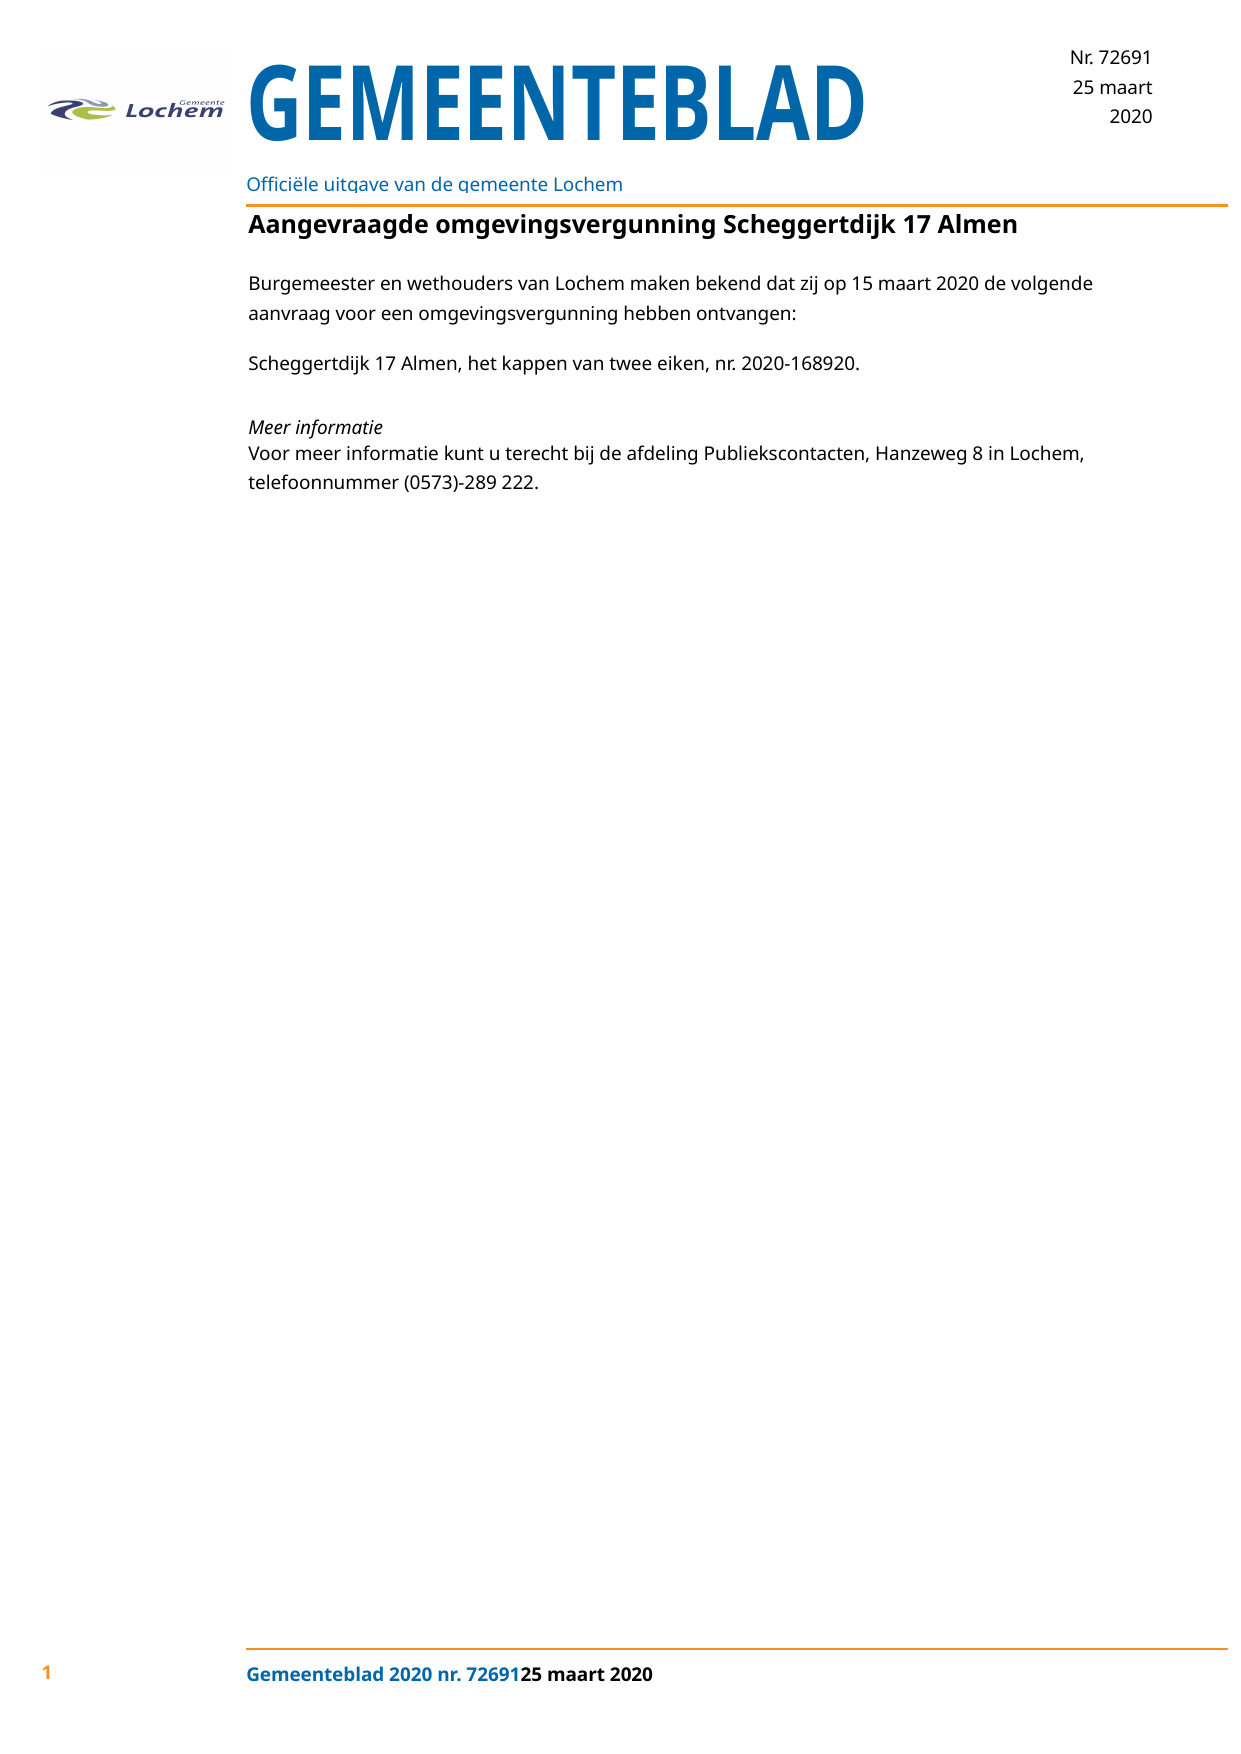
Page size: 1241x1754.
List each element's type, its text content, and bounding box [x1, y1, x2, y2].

text Burgemeester en wethouders van Lochem maken bekend dat zij op 15 maart 2020 de volgende aanvraag voor een omgevingsvergunning hebben ontvangen: [248, 270, 1152, 326]
text Aangevraagde omgevingsvergunning Scheggertdijk 17 Almen [248, 207, 1152, 241]
text Scheggertdijk 17 Almen, het kappen van twee eiken, nr. 2020-168920. [248, 350, 1152, 376]
text Meer informatie [248, 414, 1152, 440]
text Voor meer informatie kunt u terecht bij de afdeling Publiekscontacten, Hanzeweg 8 in Lochem, telefoonnummer (0573)-289 222. [248, 440, 1152, 495]
picture [41, 47, 231, 172]
